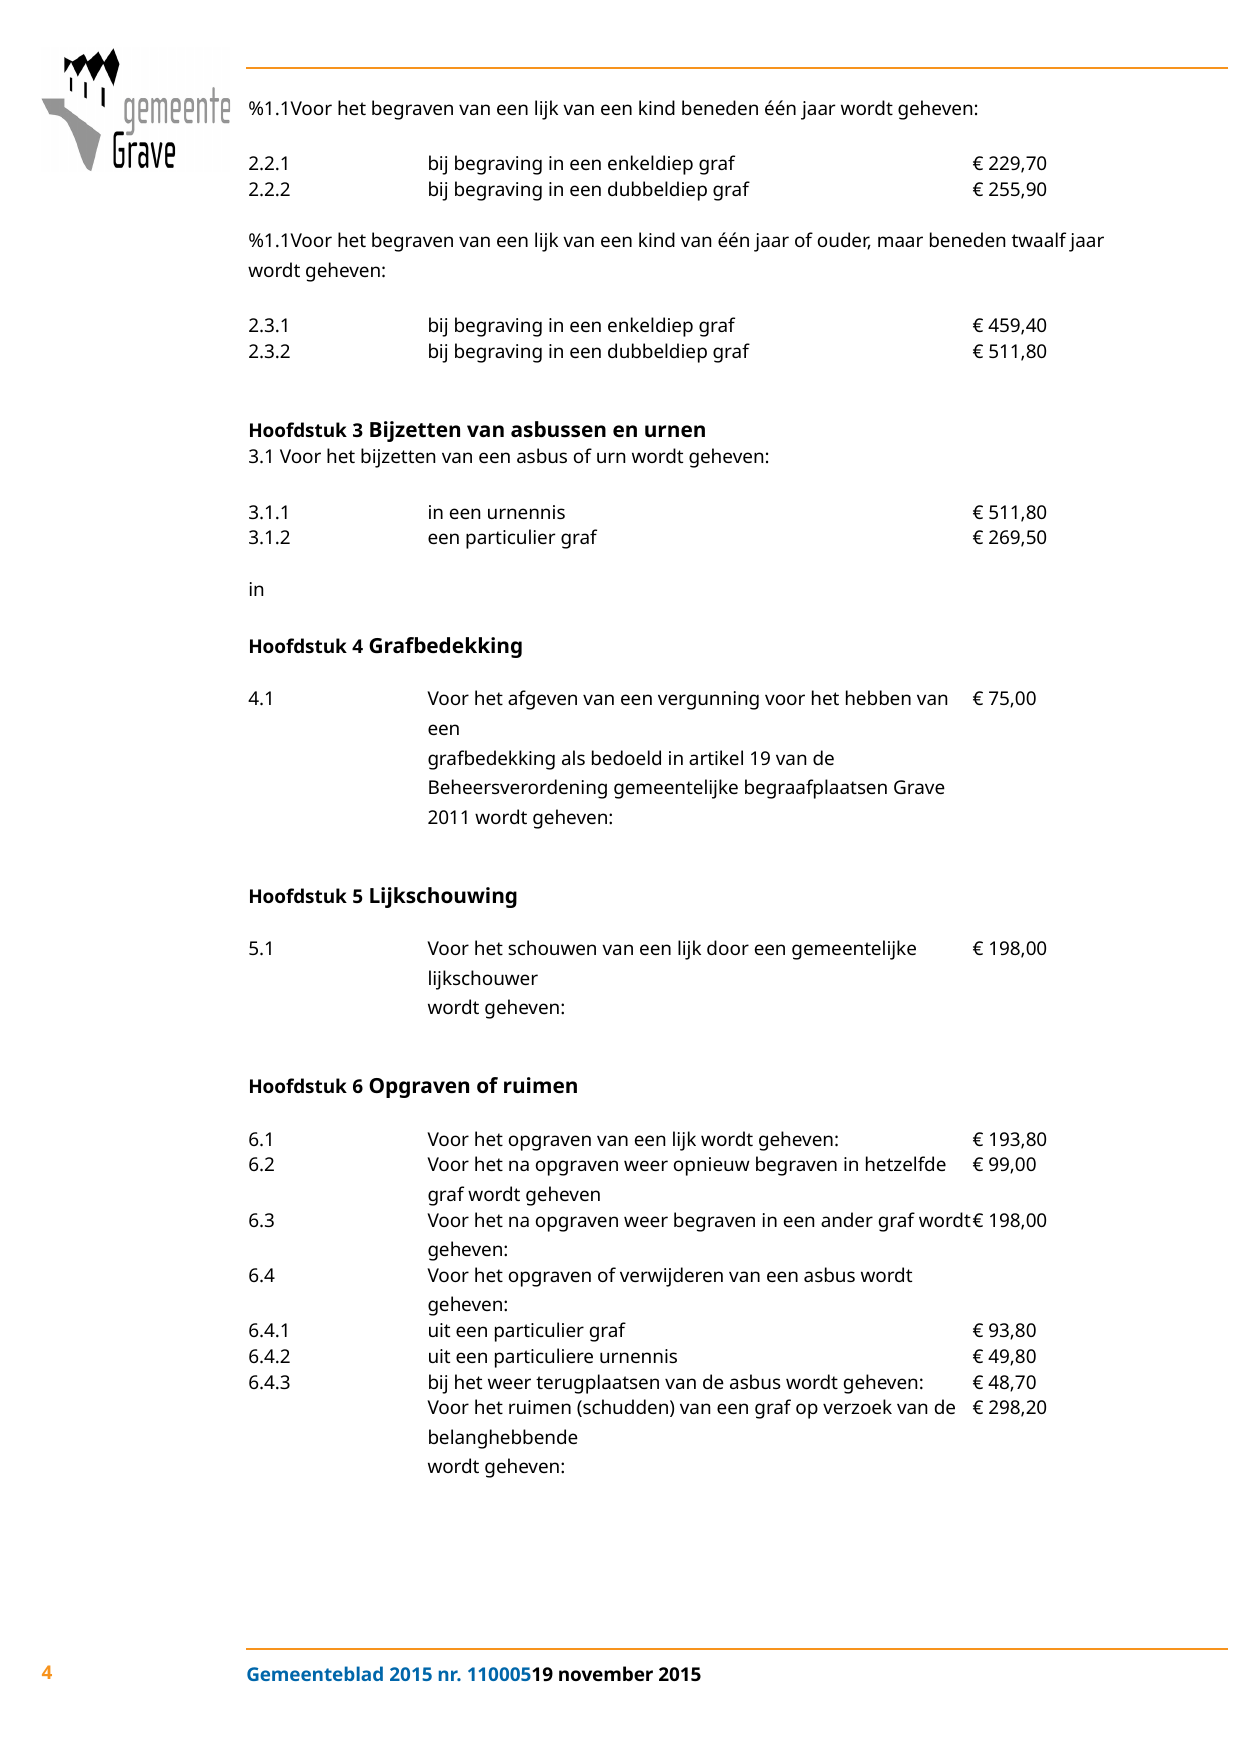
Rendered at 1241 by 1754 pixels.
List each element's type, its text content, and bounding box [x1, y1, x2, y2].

table_header 6.1 [248, 1126, 427, 1151]
table_cell bij het weer terugplaatsen van de asbus wordt geheven: [427, 1369, 972, 1394]
table_cell 6.4 [248, 1262, 427, 1317]
table_header 2.2.1 [248, 150, 427, 176]
table_cell 6.3 [248, 1207, 427, 1262]
table_cell uit een particulier graf [427, 1318, 972, 1343]
table_header 2.3.1 [248, 312, 427, 338]
table_header € 193,80 [973, 1126, 1152, 1151]
table_cell 3.1.2 [248, 525, 427, 550]
text Hoofdstuk 6 Opgraven of ruimen [248, 1072, 1152, 1100]
table_cell 2.2.2 [248, 176, 427, 202]
picture [41, 47, 231, 172]
table_cell Voor het na opgraven weer opnieuw begraven in hetzelfde graf wordt geheven [427, 1151, 972, 1207]
table_cell Voor het na opgraven weer begraven in een ander graf wordt geheven: [427, 1207, 972, 1262]
table_cell € 255,90 [973, 176, 1152, 202]
table_header Voor het afgeven van een vergunning voor het hebben van een grafbedekking als bedoeld in artikel 19 van de Beheersverordening gemeentelijke begraafplaatsen Grave 2011 wordt geheven: [427, 686, 972, 829]
table_cell € 99,00 [973, 1151, 1152, 1207]
table_header in een urnennis [427, 499, 972, 524]
table_cell 6.2 [248, 1151, 427, 1207]
table_header Voor het schouwen van een lijk door een gemeentelijke lijkschouwer wordt geheven: [427, 935, 972, 1020]
table_header € 75,00 [973, 686, 1152, 829]
text Hoofdstuk 3 Bijzetten van asbussen en urnen [248, 415, 1152, 443]
table_cell [248, 1395, 427, 1479]
table_header € 459,40 [973, 312, 1152, 338]
table_header € 511,80 [973, 499, 1152, 524]
table_cell € 298,20 [973, 1395, 1152, 1479]
table_cell Voor het opgraven of verwijderen van een asbus wordt geheven: [427, 1262, 972, 1317]
table_cell € 511,80 [973, 338, 1152, 364]
text Hoofdstuk 5 Lijkschouwing [248, 881, 1152, 909]
text Hoofdstuk 4 Grafbedekking [248, 631, 1152, 660]
table_header € 198,00 [973, 935, 1152, 1020]
text %1.1Voor het begraven van een lijk van een kind van één jaar of ouder, maar beneden twaalf jaar wordt geheven: [248, 227, 1152, 283]
table_cell bij begraving in een dubbeldiep graf [427, 338, 972, 364]
table_header 5.1 [248, 935, 427, 1020]
table_cell uit een particuliere urnennis [427, 1343, 972, 1369]
table_header 4.1 [248, 686, 427, 829]
table_header € 229,70 [973, 150, 1152, 176]
table_cell 6.4.2 [248, 1343, 427, 1369]
table_header bij begraving in een enkeldiep graf [427, 150, 972, 176]
table_cell € 48,70 [973, 1369, 1152, 1394]
table_cell € 93,80 [973, 1318, 1152, 1343]
table_cell € 49,80 [973, 1343, 1152, 1369]
table_cell Voor het ruimen (schudden) van een graf op verzoek van de belanghebbende wordt geheven: [427, 1395, 972, 1479]
table_cell € 198,00 [973, 1207, 1152, 1262]
table_cell 6.4.3 [248, 1369, 427, 1394]
table_cell [973, 1262, 1152, 1317]
text 3.1 Voor het bijzetten van een asbus of urn wordt geheven: [248, 443, 1152, 469]
table_header Voor het opgraven van een lijk wordt geheven: [427, 1126, 972, 1151]
text %1.1Voor het begraven van een lijk van een kind beneden één jaar wordt geheven: [248, 95, 1152, 121]
table_header 3.1.1 [248, 499, 427, 524]
table_cell 2.3.2 [248, 338, 427, 364]
table_cell € 269,50 [973, 525, 1152, 550]
table_header bij begraving in een enkeldiep graf [427, 312, 972, 338]
text in [248, 576, 1152, 602]
table_cell een particulier graf [427, 525, 972, 550]
table_cell 6.4.1 [248, 1318, 427, 1343]
table_cell bij begraving in een dubbeldiep graf [427, 176, 972, 202]
